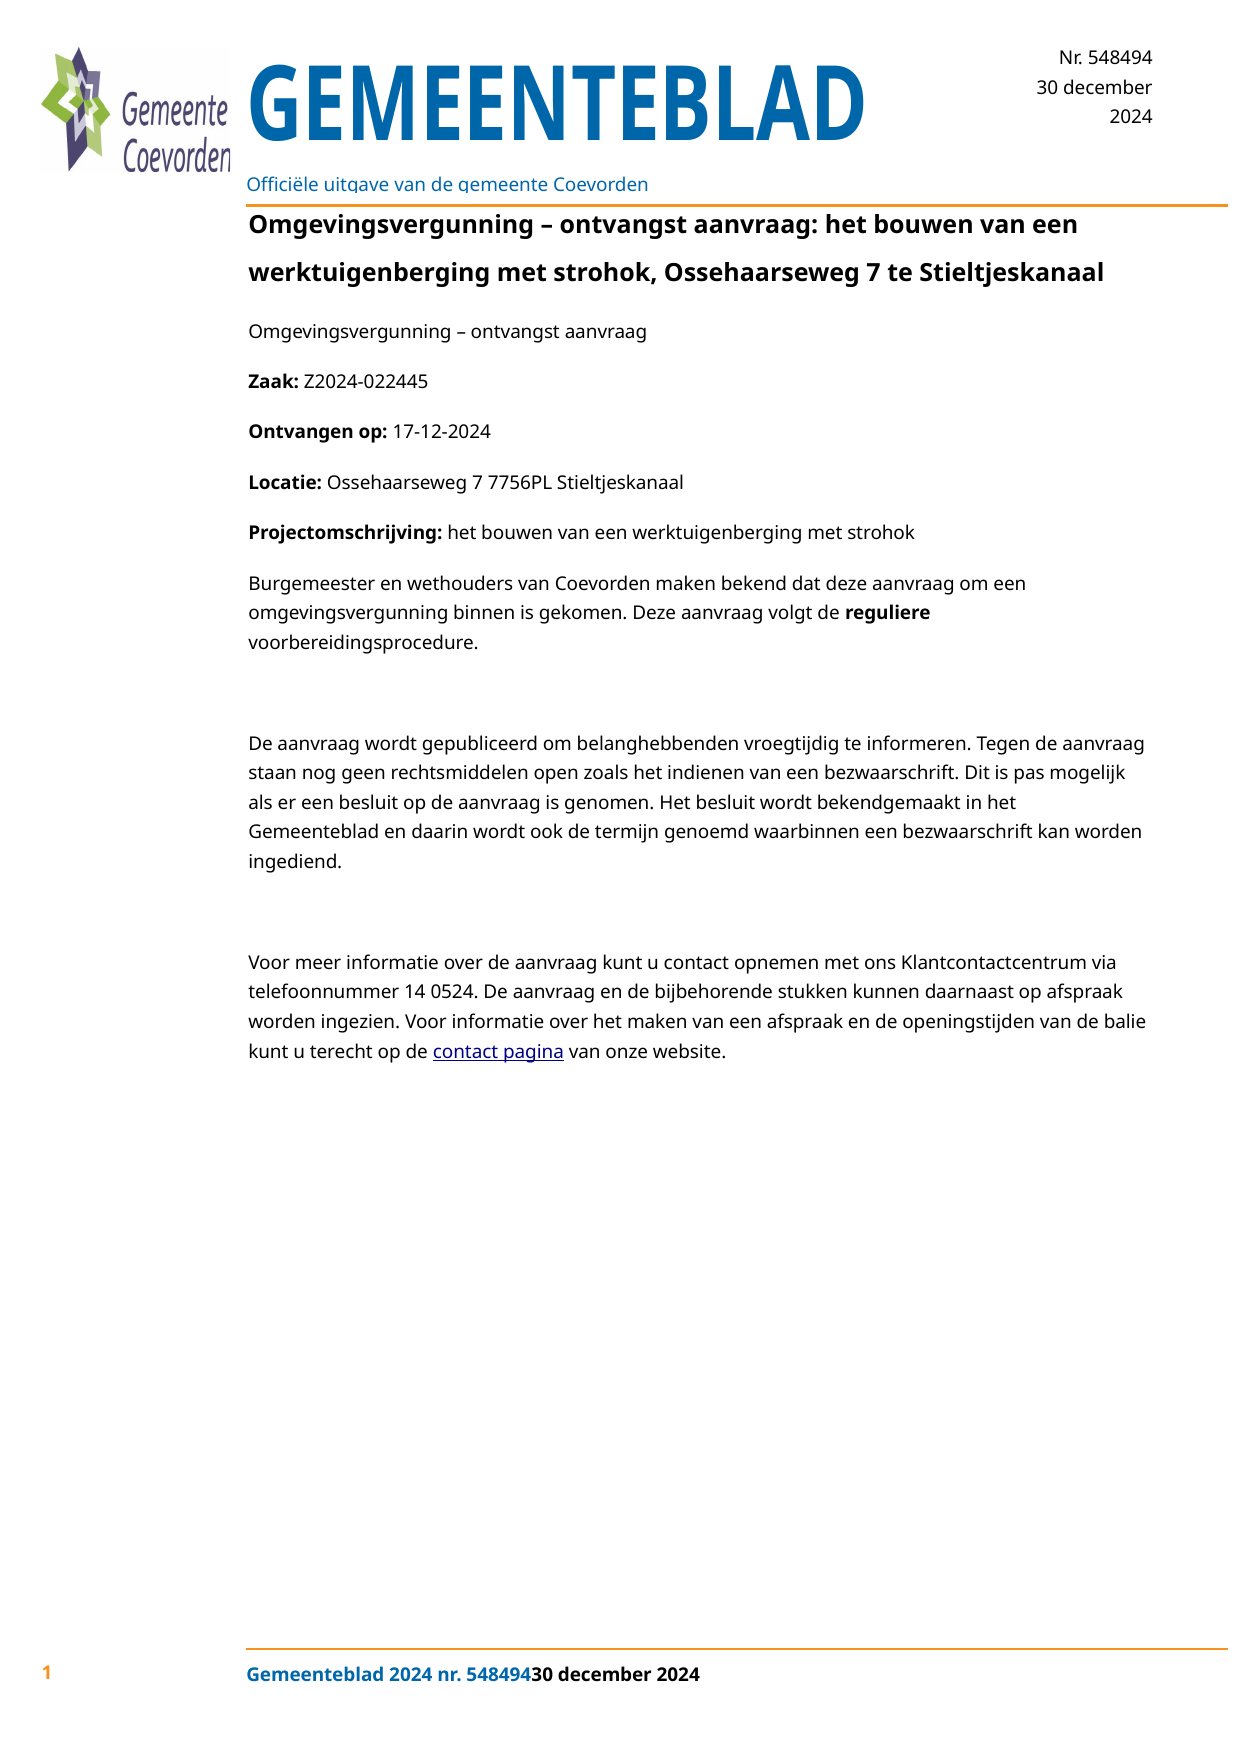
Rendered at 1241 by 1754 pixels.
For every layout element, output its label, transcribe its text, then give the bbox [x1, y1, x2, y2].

text Omgevingsvergunning – ontvangst aanvraag [248, 318, 1152, 344]
text Burgemeester en wethouders van Coevorden maken bekend dat deze aanvraag om een omgevingsvergunning binnen is gekomen. Deze aanvraag volgt de reguliere voorbereidingsprocedure. [248, 570, 1152, 655]
text Projectomschrijving: het bouwen van een werktuigenberging met strohok [248, 519, 1152, 545]
picture [41, 47, 231, 172]
text Locatie: Ossehaarseweg 7 7756PL Stieltjeskanaal [248, 469, 1152, 495]
text De aanvraag wordt gepubliceerd om belanghebbenden vroegtijdig te informeren. Tegen de aanvraag staan nog geen rechtsmiddelen open zoals het indienen van een bezwaarschrift. Dit is pas mogelijk als er een besluit op de aanvraag is genomen. Het besluit wordt bekendgemaakt in het Gemeenteblad en daarin wordt ook de termijn genoemd waarbinnen een bezwaarschrift kan worden ingediend. [248, 730, 1152, 874]
text Zaak: Z2024-022445 [248, 368, 1152, 394]
text Omgevingsvergunning – ontvangst aanvraag: het bouwen van een werktuigenberging met strohok, Ossehaarseweg 7 te Stieltjeskanaal [248, 207, 1152, 288]
text Voor meer informatie over de aanvraag kunt u contact opnemen met ons Klantcontactcentrum via telefoonnummer 14 0524. De aanvraag en de bijbehorende stukken kunnen daarnaast op afspraak worden ingezien. Voor informatie over het maken van een afspraak en de openingstijden van de balie kunt u terecht op de contact pagina van onze website. [248, 949, 1152, 1064]
text Ontvangen op: 17-12-2024 [248, 419, 1152, 444]
